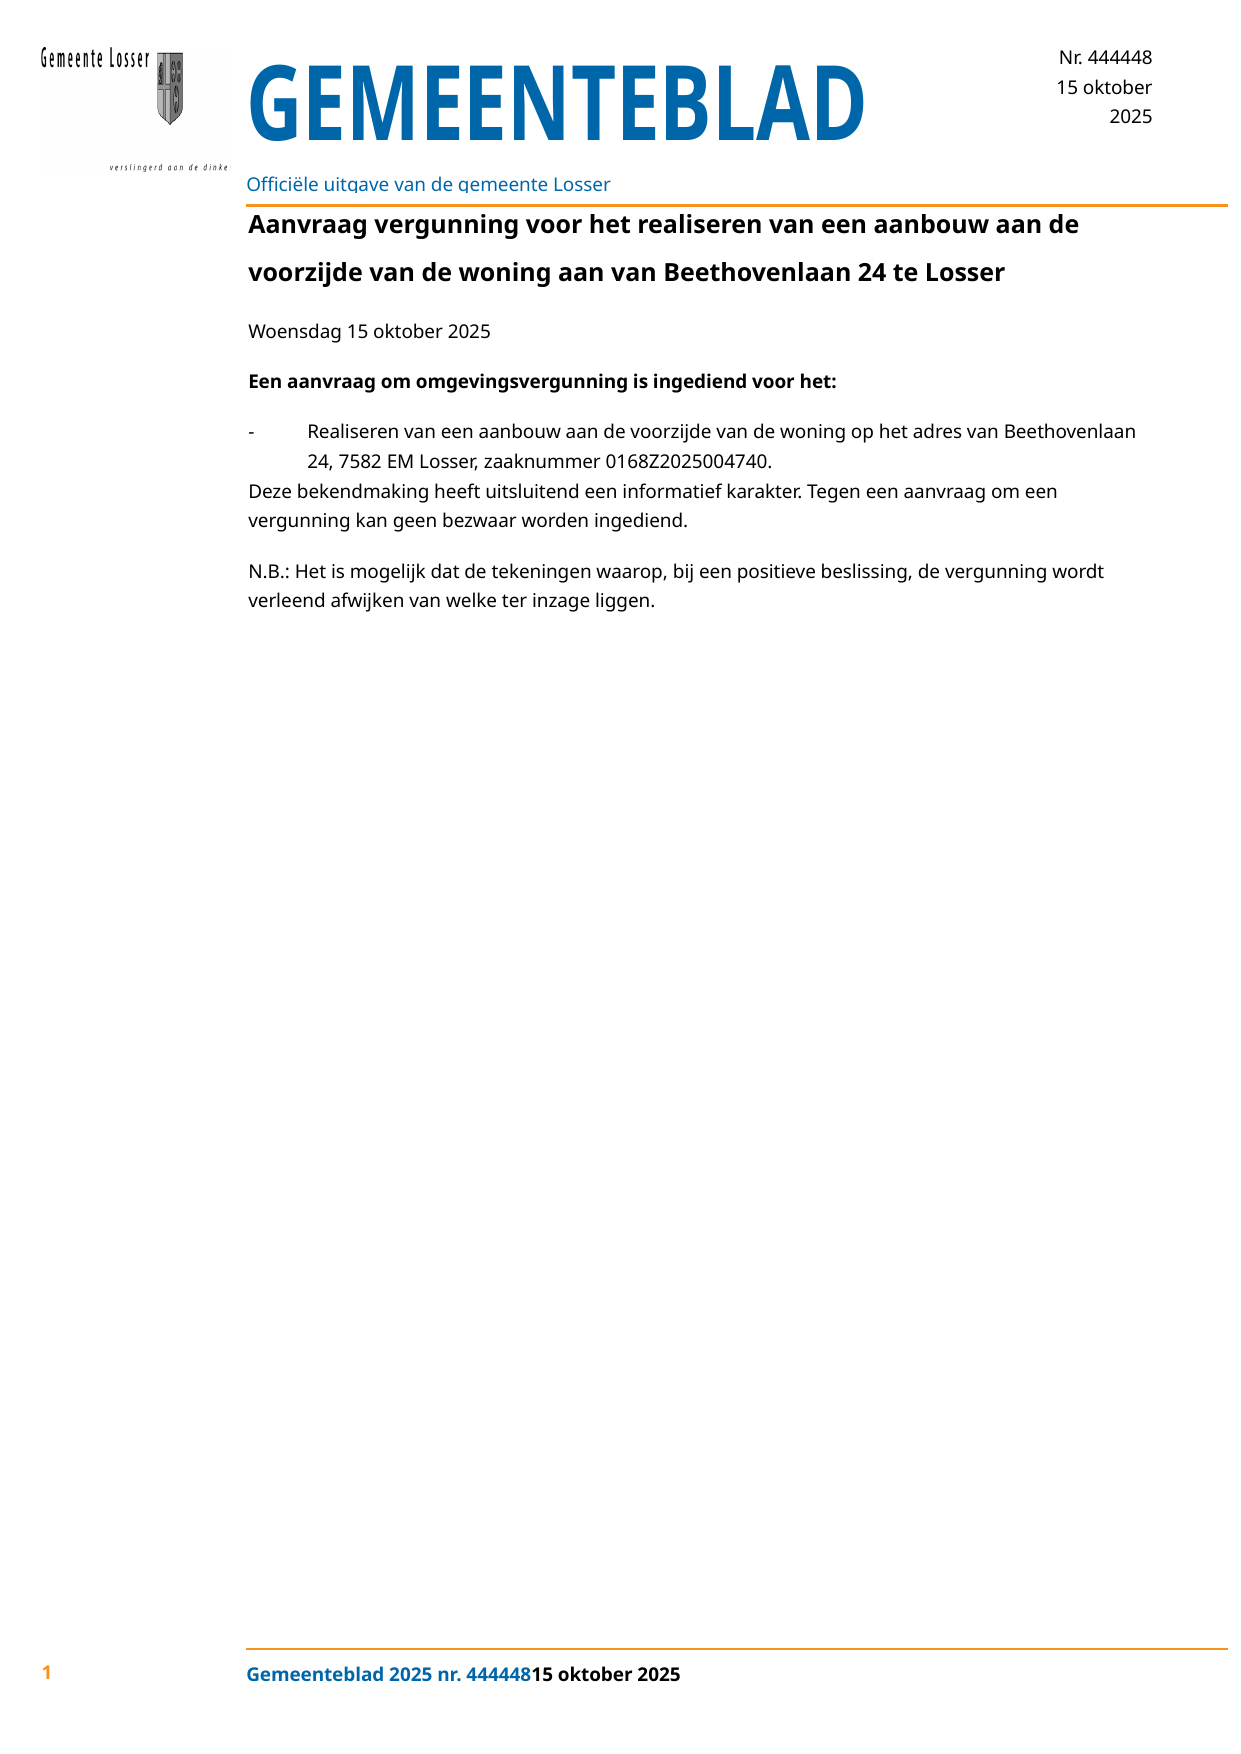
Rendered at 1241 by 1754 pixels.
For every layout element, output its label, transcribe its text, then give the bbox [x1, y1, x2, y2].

list Realiseren van een aanbouw aan de voorzijde van de woning op het adres van Beethovenlaan 24, 7582 EM Losser, zaaknummer 0168Z2025004740. [248, 419, 1152, 474]
text Aanvraag vergunning voor het realiseren van een aanbouw aan de voorzijde van de woning aan van Beethovenlaan 24 te Losser [248, 207, 1152, 288]
picture [41, 47, 231, 172]
text Woensdag 15 oktober 2025 [248, 318, 1152, 344]
text N.B.: Het is mogelijk dat de tekeningen waarop, bij een positieve beslissing, de vergunning wordt verleend afwijken van welke ter inzage liggen. [248, 558, 1152, 613]
text Een aanvraag om omgevingsvergunning is ingediend voor het: [248, 368, 1152, 394]
text Deze bekendmaking heeft uitsluitend een informatief karakter. Tegen een aanvraag om een vergunning kan geen bezwaar worden ingediend. [248, 478, 1152, 533]
